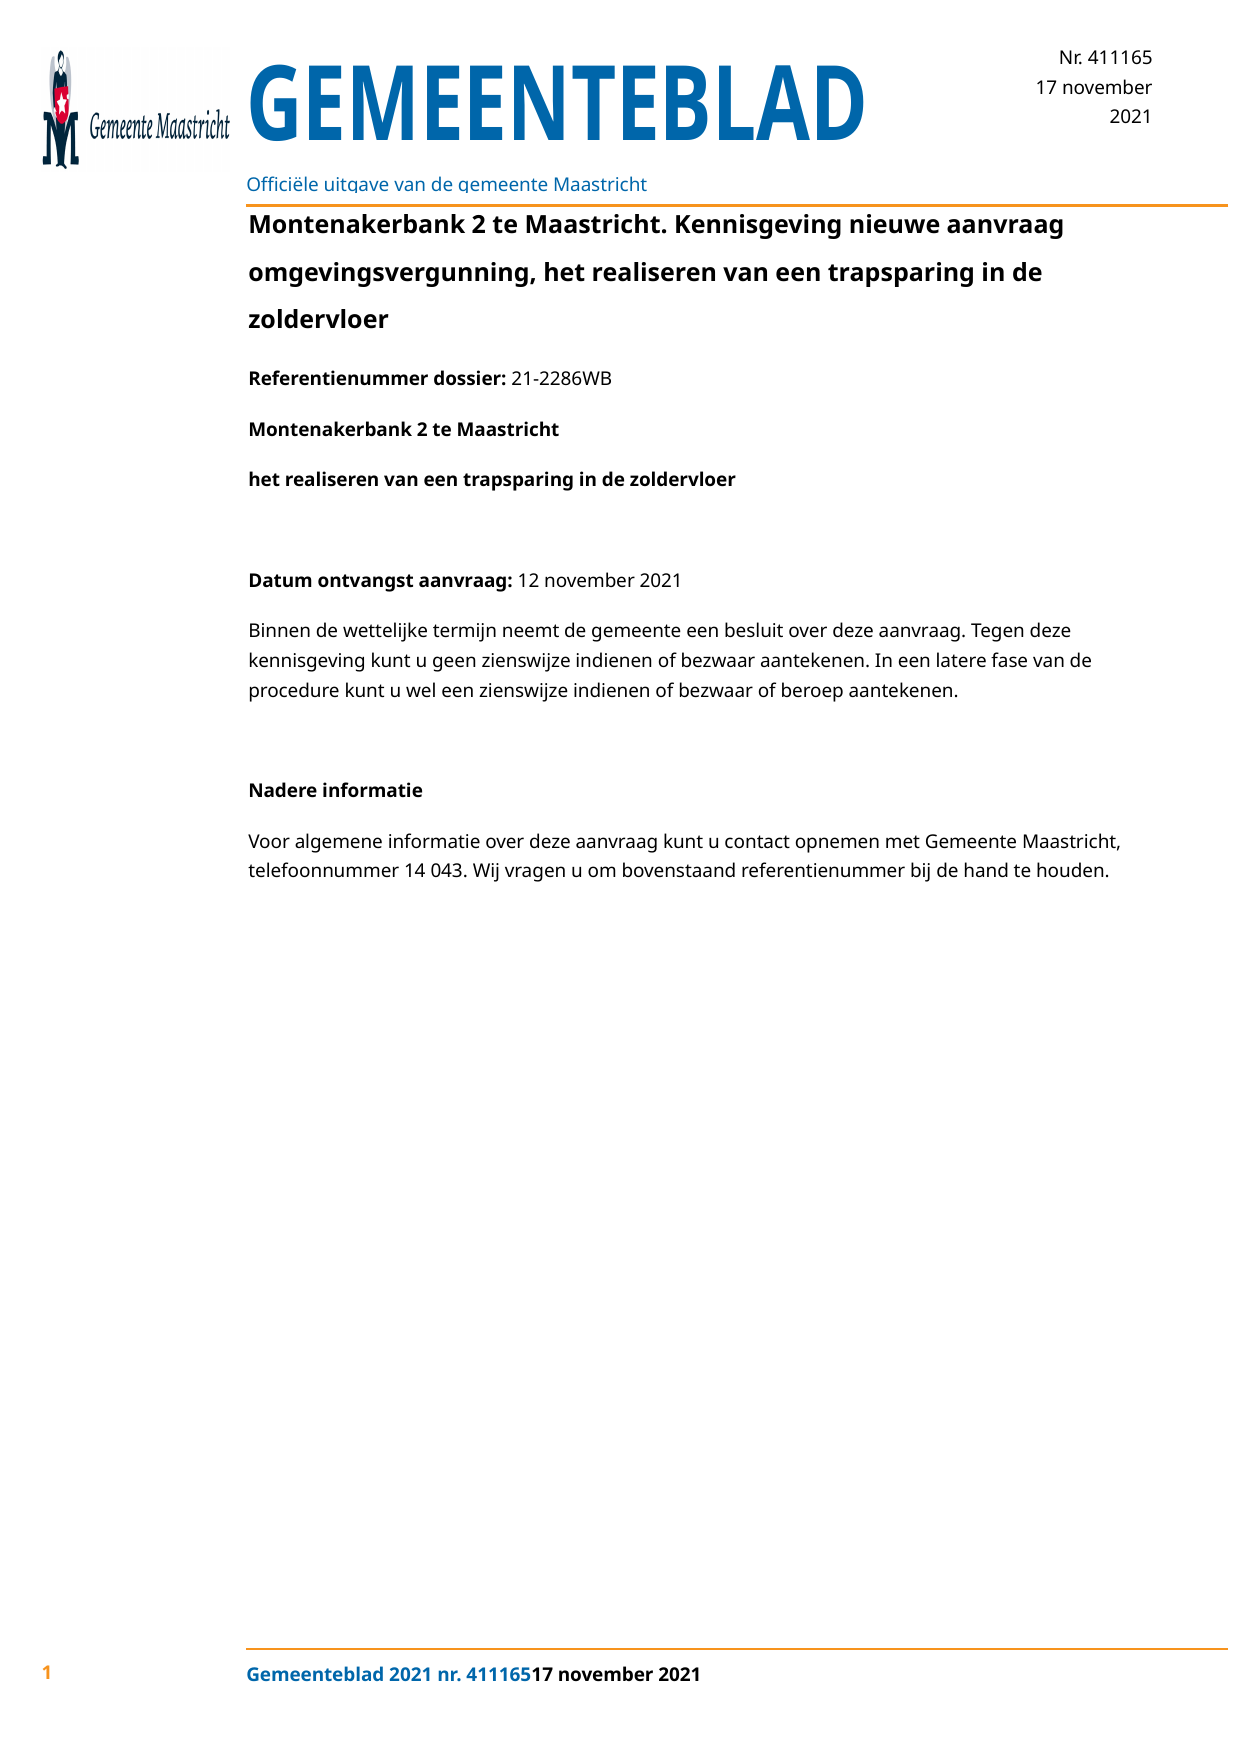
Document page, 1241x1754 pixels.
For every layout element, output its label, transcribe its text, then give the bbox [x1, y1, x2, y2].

text Voor algemene informatie over deze aanvraag kunt u contact opnemen met Gemeente Maastricht, telefoonnummer 14 043. Wij vragen u om bovenstaand referentienummer bij de hand te houden. [248, 828, 1152, 883]
text Datum ontvangst aanvraag: 12 november 2021 [248, 567, 1152, 593]
text Referentienummer dossier: 21-2286WB [248, 366, 1152, 391]
text Montenakerbank 2 te Maastricht. Kennisgeving nieuwe aanvraag omgevingsvergunning, het realiseren van een trapsparing in de zoldervloer [248, 207, 1152, 336]
picture [41, 47, 231, 172]
text Montenakerbank 2 te Maastricht [248, 416, 1152, 442]
text Nadere informatie [248, 778, 1152, 803]
text Binnen de wettelijke termijn neemt de gemeente een besluit over deze aanvraag. Tegen deze kennisgeving kunt u geen zienswijze indienen of bezwaar aantekenen. In een latere fase van de procedure kunt u wel een zienswijze indienen of bezwaar of beroep aantekenen. [248, 618, 1152, 702]
text het realiseren van een trapsparing in de zoldervloer [248, 466, 1152, 492]
